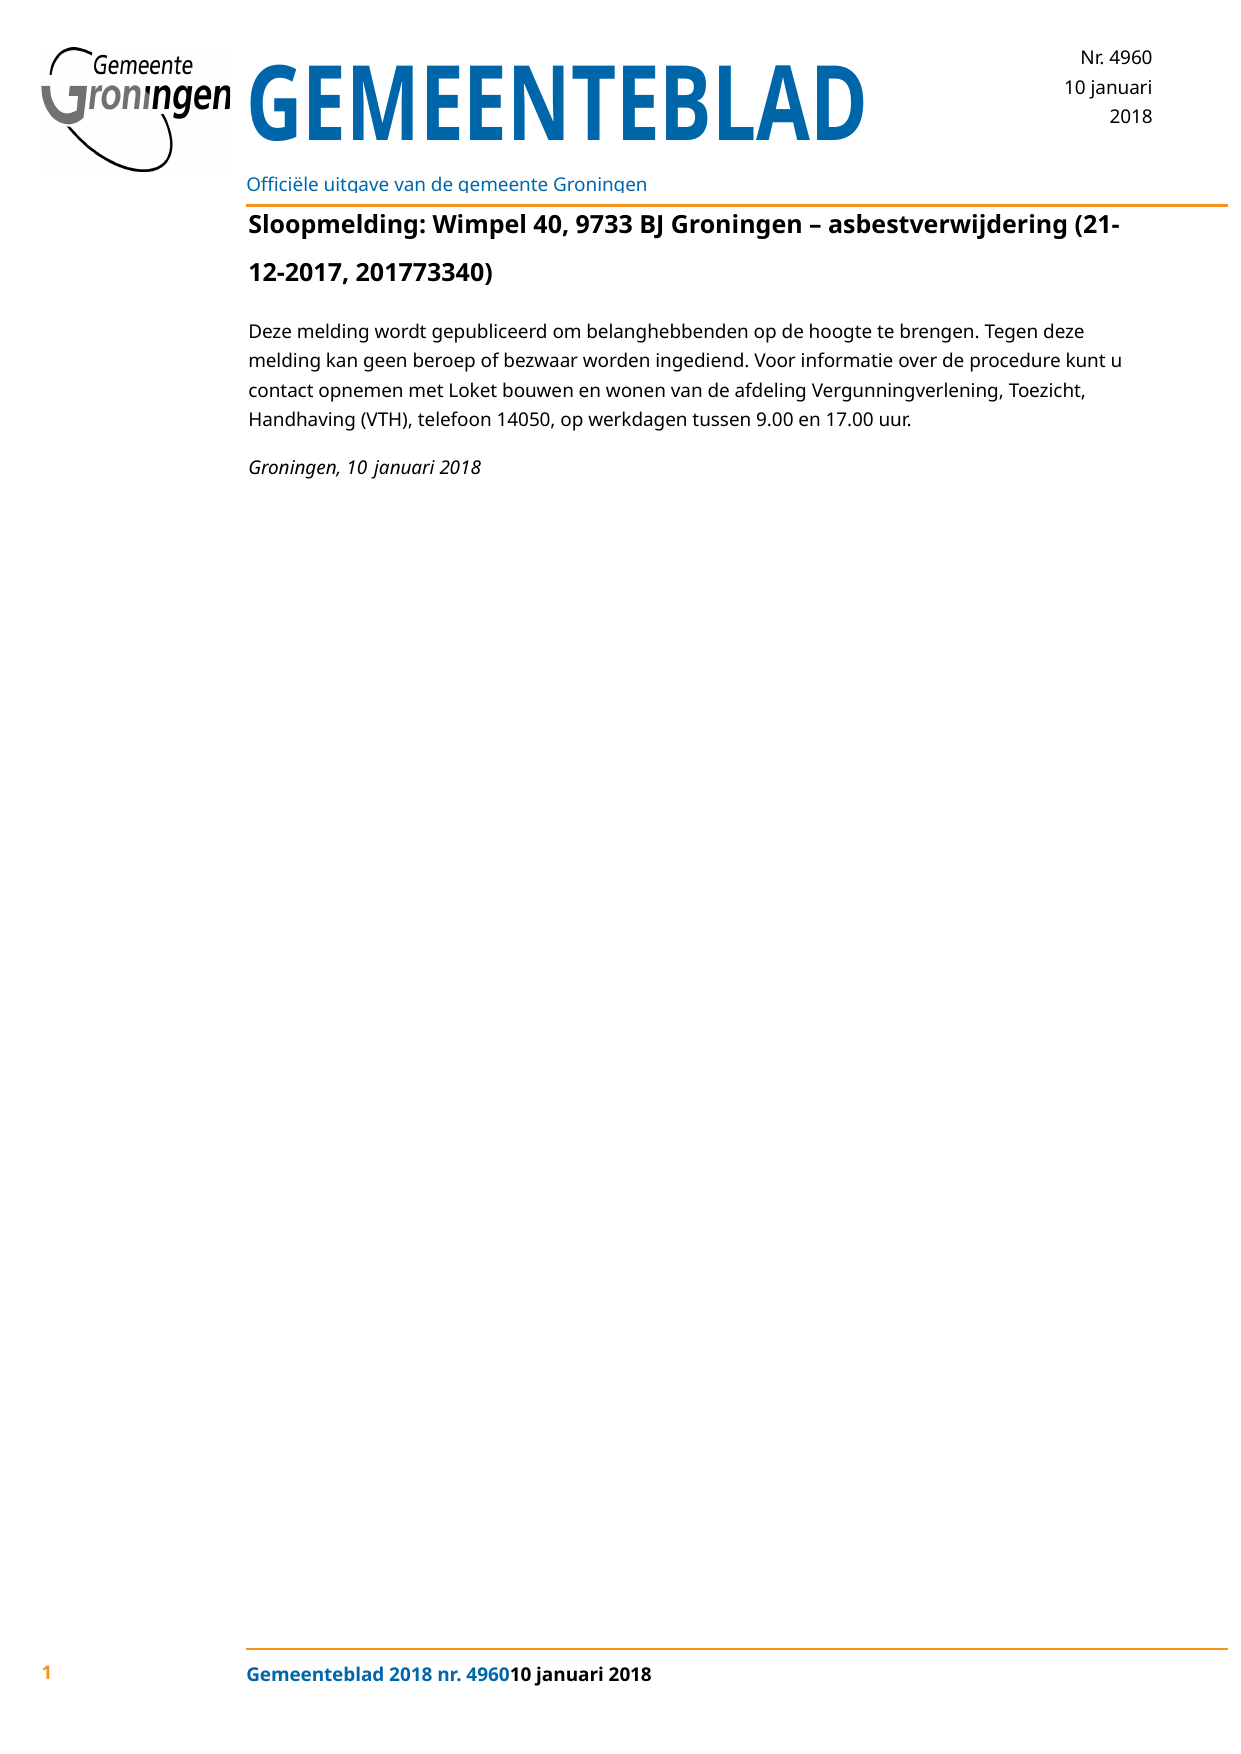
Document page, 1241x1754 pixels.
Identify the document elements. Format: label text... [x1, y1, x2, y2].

picture [41, 47, 231, 172]
text Deze melding wordt gepubliceerd om belanghebbenden op de hoogte te brengen. Tegen deze melding kan geen beroep of bezwaar worden ingediend. Voor informatie over de procedure kunt u contact opnemen met Loket bouwen en wonen van de afdeling Vergunningverlening, Toezicht, Handhaving (VTH), telefoon 14050, op werkdagen tussen 9.00 en 17.00 uur. [248, 318, 1152, 432]
text Groningen, 10 januari 2018 [248, 454, 1152, 480]
text Sloopmelding: Wimpel 40, 9733 BJ Groningen – asbestverwijdering (21-12-2017, 201773340) [248, 207, 1152, 288]
